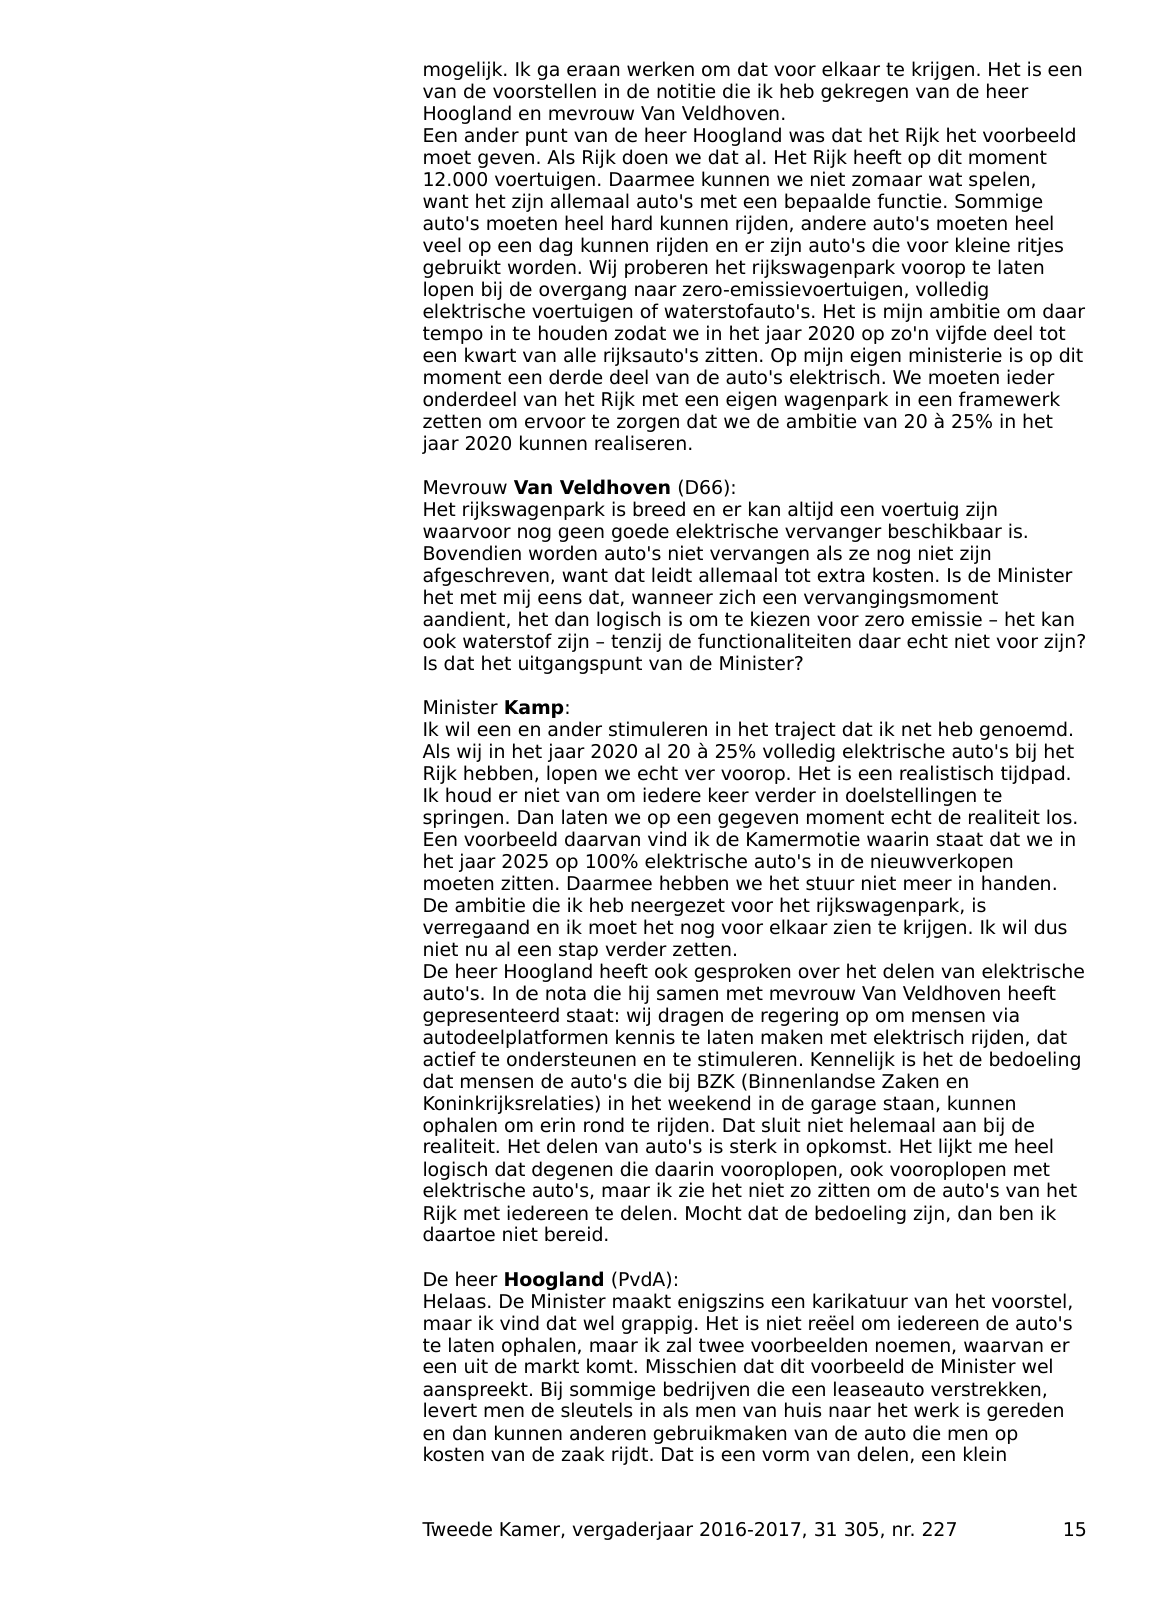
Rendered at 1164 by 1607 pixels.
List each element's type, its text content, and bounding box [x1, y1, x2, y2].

text Mevrouw Van Veldhoven (D66): [422, 477, 1087, 499]
text De heer Hoogland (PvdA): [422, 1268, 1087, 1291]
text Minister Kamp: [422, 697, 1087, 719]
text Helaas. De Minister maakt enigszins een karikatuur van het voorstel, maar ik vind dat wel grappig. Het is niet reëel om iedereen de auto's te laten ophalen, maar ik zal twee voorbeelden noemen, waarvan er een uit de markt komt. Misschien dat dit voorbeeld de Minister wel aanspreekt. Bij sommige bedrijven die een leaseauto verstrekken, levert men de sleutels in als men van huis naar het werk is gereden en dan kunnen anderen gebruikmaken van de auto die men op kosten van de zaak rijdt. Dat is een vorm van delen, een klein [422, 1291, 1087, 1466]
text mogelijk. Ik ga eraan werken om dat voor elkaar te krijgen. Het is een van de voorstellen in de notitie die ik heb gekregen van de heer Hoogland en mevrouw Van Veldhoven. [422, 59, 1087, 125]
text Ik wil een en ander stimuleren in het traject dat ik net heb genoemd. Als wij in het jaar 2020 al 20 à 25% volledig elektrische auto's bij het Rijk hebben, lopen we echt ver voorop. Het is een realistisch tijdpad. Ik houd er niet van om iedere keer verder in doelstellingen te springen. Dan laten we op een gegeven moment echt de realiteit los. Een voorbeeld daarvan vind ik de Kamermotie waarin staat dat we in het jaar 2025 op 100% elektrische auto's in de nieuwverkopen moeten zitten. Daarmee hebben we het stuur niet meer in handen. De ambitie die ik heb neergezet voor het rijkswagenpark, is verregaand en ik moet het nog voor elkaar zien te krijgen. Ik wil dus niet nu al een stap verder zetten. [422, 719, 1087, 961]
text Het rijkswagenpark is breed en er kan altijd een voertuig zijn waarvoor nog geen goede elektrische vervanger beschikbaar is. Bovendien worden auto's niet vervangen als ze nog niet zijn afgeschreven, want dat leidt allemaal tot extra kosten. Is de Minister het met mij eens dat, wanneer zich een vervangingsmoment aandient, het dan logisch is om te kiezen voor zero emissie – het kan ook waterstof zijn – tenzij de functionaliteiten daar echt niet voor zijn? Is dat het uitgangspunt van de Minister? [422, 499, 1087, 675]
text De heer Hoogland heeft ook gesproken over het delen van elektrische auto's. In de nota die hij samen met mevrouw Van Veldhoven heeft gepresenteerd staat: wij dragen de regering op om mensen via autodeelplatformen kennis te laten maken met elektrisch rijden, dat actief te ondersteunen en te stimuleren. Kennelijk is het de bedoeling dat mensen de auto's die bij BZK (Binnenlandse Zaken en Koninkrijksrelaties) in het weekend in de garage staan, kunnen ophalen om erin rond te rijden. Dat sluit niet helemaal aan bij de realiteit. Het delen van auto's is sterk in opkomst. Het lijkt me heel logisch dat degenen die daarin vooroplopen, ook vooroplopen met elektrische auto's, maar ik zie het niet zo zitten om de auto's van het Rijk met iedereen te delen. Mocht dat de bedoeling zijn, dan ben ik daartoe niet bereid. [422, 961, 1087, 1246]
text Een ander punt van de heer Hoogland was dat het Rijk het voorbeeld moet geven. Als Rijk doen we dat al. Het Rijk heeft op dit moment 12.000 voertuigen. Daarmee kunnen we niet zomaar wat spelen, want het zijn allemaal auto's met een bepaalde functie. Sommige auto's moeten heel hard kunnen rijden, andere auto's moeten heel veel op een dag kunnen rijden en er zijn auto's die voor kleine ritjes gebruikt worden. Wij proberen het rijkswagenpark voorop te laten lopen bij de overgang naar zero-emissievoertuigen, volledig elektrische voertuigen of waterstofauto's. Het is mijn ambitie om daar tempo in te houden zodat we in het jaar 2020 op zo'n vijfde deel tot een kwart van alle rijksauto's zitten. Op mijn eigen ministerie is op dit moment een derde deel van de auto's elektrisch. We moeten ieder onderdeel van het Rijk met een eigen wagenpark in een framewerk zetten om ervoor te zorgen dat we de ambitie van 20 à 25% in het jaar 2020 kunnen realiseren. [422, 125, 1087, 455]
